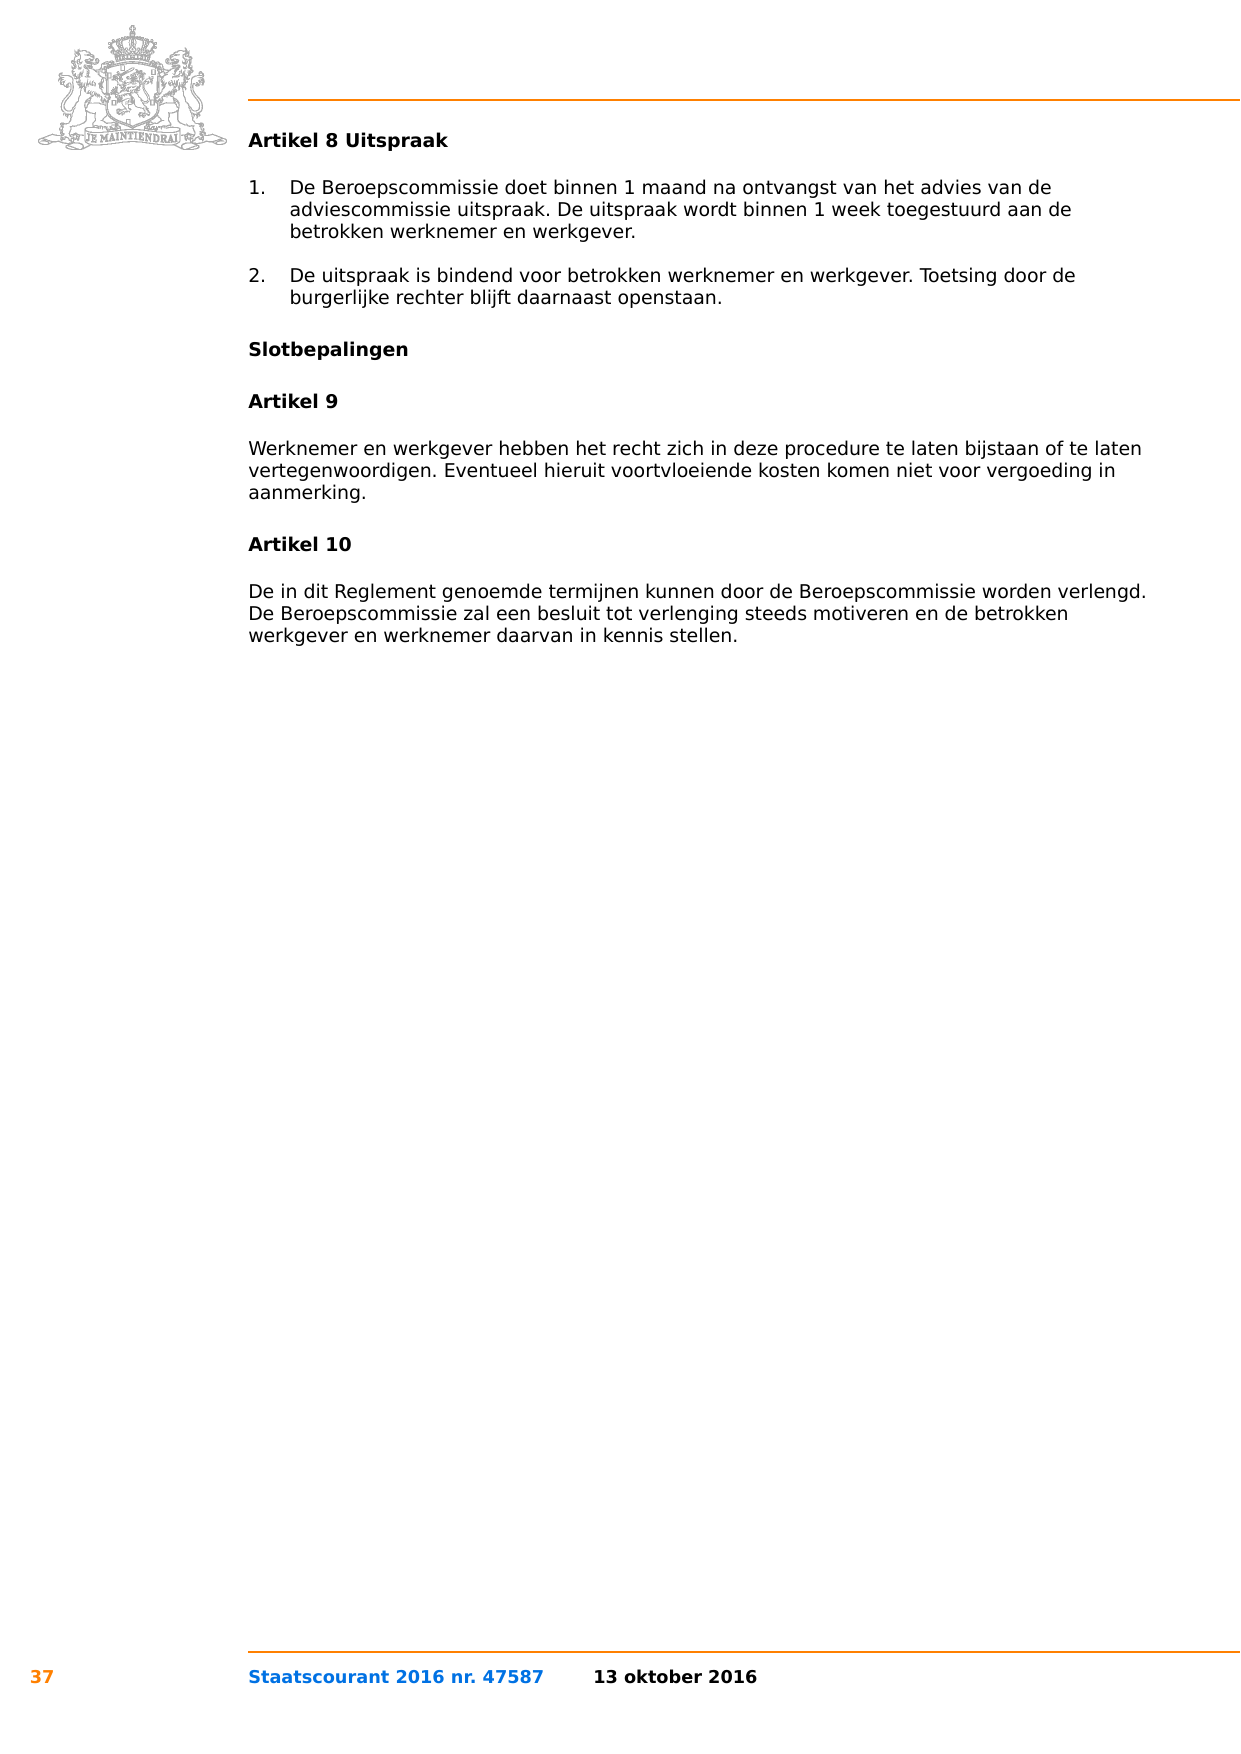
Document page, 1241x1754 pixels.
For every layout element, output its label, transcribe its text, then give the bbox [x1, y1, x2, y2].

subtitle Slotbepalingen [248, 339, 1163, 361]
subtitle Artikel 10 [248, 533, 1163, 556]
subtitle Artikel 8 Uitspraak [248, 130, 1163, 152]
picture [38, 25, 227, 150]
subtitle Artikel 9 [248, 391, 1163, 413]
text De in dit Reglement genoemde termijnen kunnen door de Beroepscommissie worden verlengd. De Beroepscommissie zal een besluit tot verlenging steeds motiveren en de betrokken werkgever en werknemer daarvan in kennis stellen. [248, 581, 1163, 646]
text 1. De Beroepscommissie doet binnen 1 maand na ontvangst van het advies van de adviescommissie uitspraak. De uitspraak wordt binnen 1 week toegestuurd aan de betrokken werknemer en werkgever. [248, 177, 1163, 243]
text Werknemer en werkgever hebben het recht zich in deze procedure te laten bijstaan of te laten vertegenwoordigen. Eventueel hieruit voortvloeiende kosten komen niet voor vergoeding in aanmerking. [248, 438, 1163, 503]
text 2. De uitspraak is bindend voor betrokken werknemer en werkgever. Toetsing door de burgerlijke rechter blijft daarnaast openstaan. [248, 265, 1163, 309]
